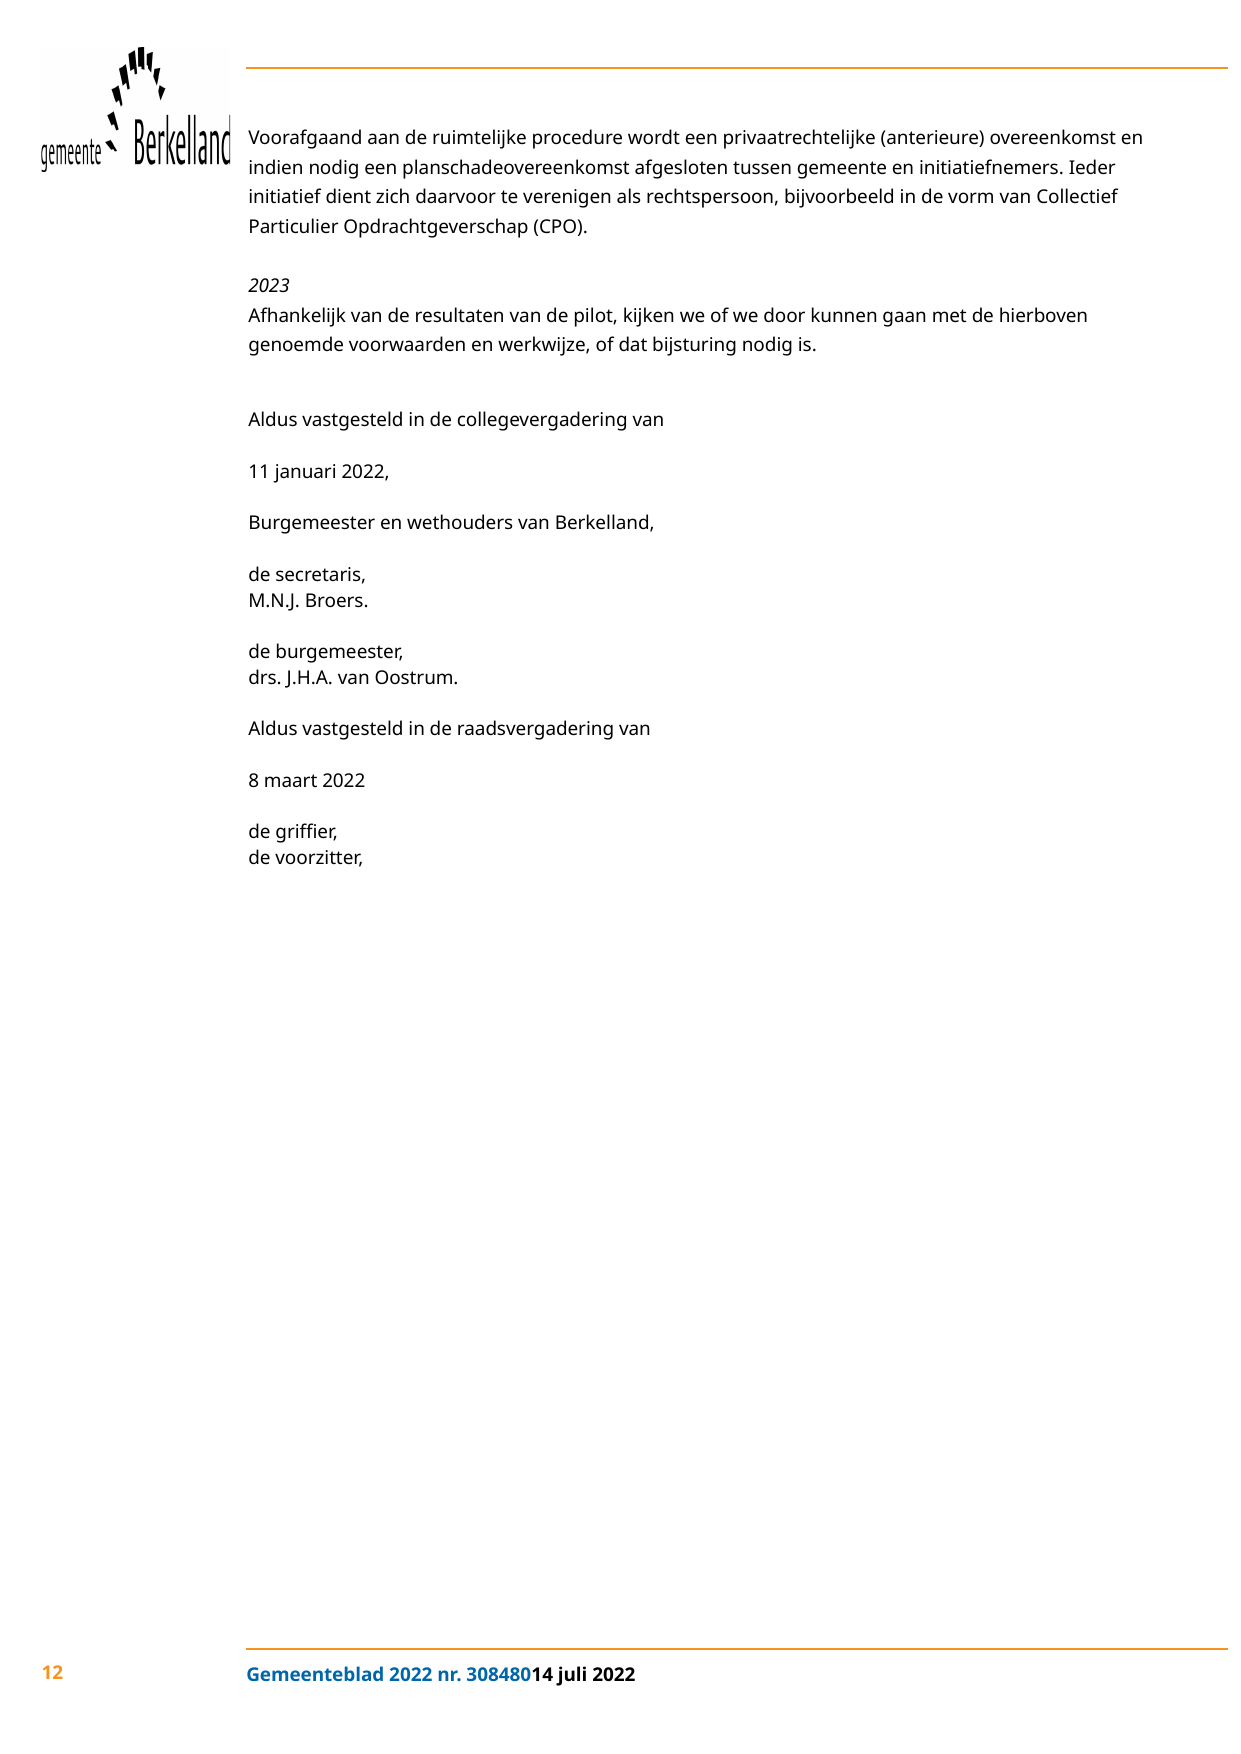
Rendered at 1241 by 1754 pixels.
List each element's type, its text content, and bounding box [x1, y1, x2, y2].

text de griffier, [248, 818, 1152, 844]
text Afhankelijk van de resultaten van de pilot, kijken we of we door kunnen gaan met de hierboven genoemde voorwaarden en werkwijze, of dat bijsturing nodig is. [248, 302, 1152, 357]
text de voorzitter, [248, 844, 1152, 870]
text Aldus vastgesteld in de collegevergadering van [248, 407, 1152, 432]
text 8 maart 2022 [248, 767, 1152, 793]
text de secretaris, [248, 561, 1152, 587]
text Burgemeester en wethouders van Berkelland, [248, 509, 1152, 535]
text 2023 [248, 272, 1152, 298]
text 11 januari 2022, [248, 458, 1152, 484]
text Aldus vastgesteld in de raadsvergadering van [248, 715, 1152, 741]
picture [41, 47, 231, 172]
text Voorafgaand aan de ruimtelijke procedure wordt een privaatrechtelijke (anterieure) overeenkomst en indien nodig een planschadeovereenkomst afgesloten tussen gemeente en initiatiefnemers. Ieder initiatief dient zich daarvoor te verenigen als rechtspersoon, bijvoorbeeld in de vorm van Collectief Particulier Opdrachtgeverschap (CPO). [248, 124, 1152, 239]
text drs. J.H.A. van Oostrum. [248, 664, 1152, 690]
text de burgemeester, [248, 638, 1152, 664]
text M.N.J. Broers. [248, 587, 1152, 612]
